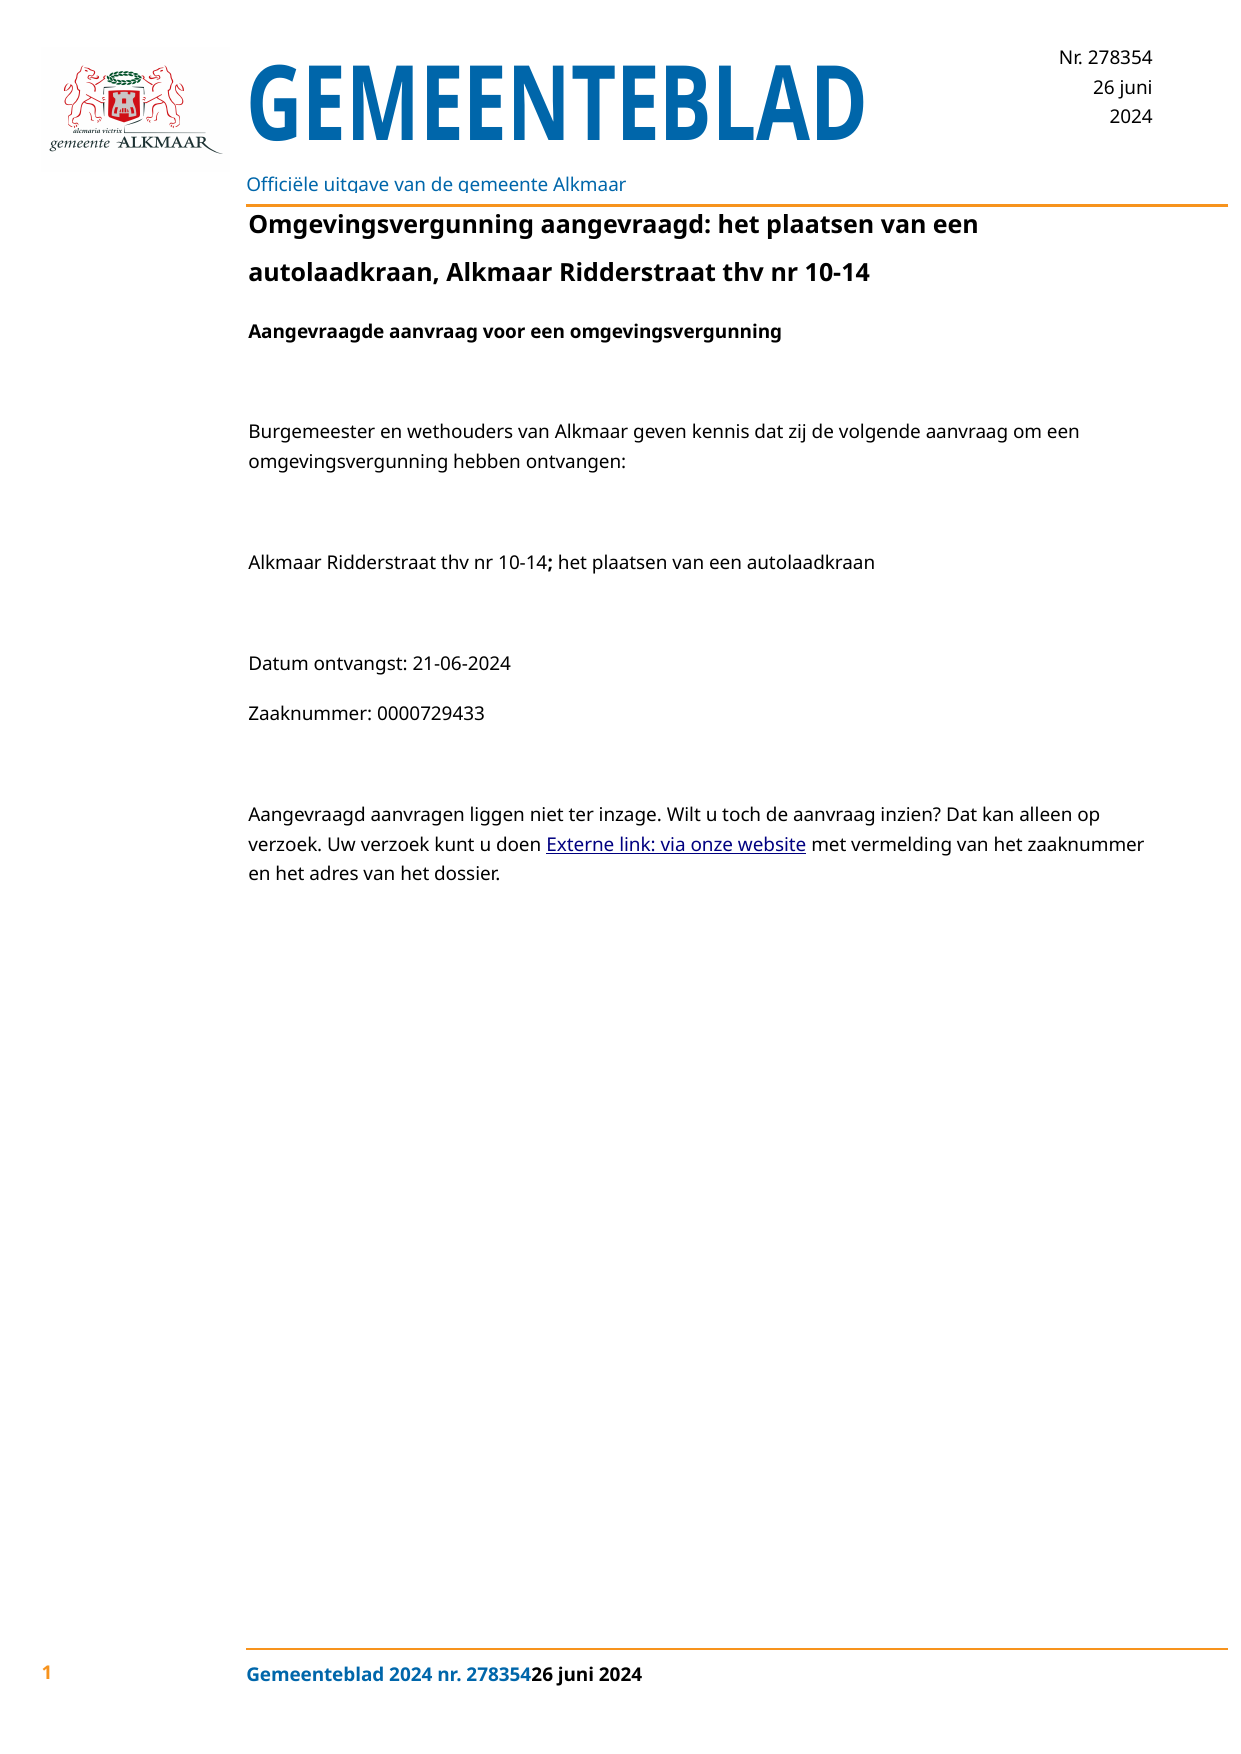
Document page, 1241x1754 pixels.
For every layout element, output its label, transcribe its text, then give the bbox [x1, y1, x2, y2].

text Burgemeester en wethouders van Alkmaar geven kennis dat zij de volgende aanvraag om een omgevingsvergunning hebben ontvangen: [248, 419, 1152, 474]
picture [41, 47, 231, 172]
text Alkmaar Ridderstraat thv nr 10-14; het plaatsen van een autolaadkraan [248, 549, 1152, 575]
text Aangevraagd aanvragen liggen niet ter inzage. Wilt u toch de aanvraag inzien? Dat kan alleen op verzoek. Uw verzoek kunt u doen Externe link: via onze website met vermelding van het zaaknummer en het adres van het dossier. [248, 801, 1152, 886]
text Datum ontvangst: 21-06-2024 [248, 650, 1152, 676]
text Omgevingsvergunning aangevraagd: het plaatsen van een autolaadkraan, Alkmaar Ridderstraat thv nr 10-14 [248, 207, 1152, 288]
text Aangevraagde aanvraag voor een omgevingsvergunning [248, 318, 1152, 344]
text Zaaknummer: 0000729433 [248, 700, 1152, 726]
